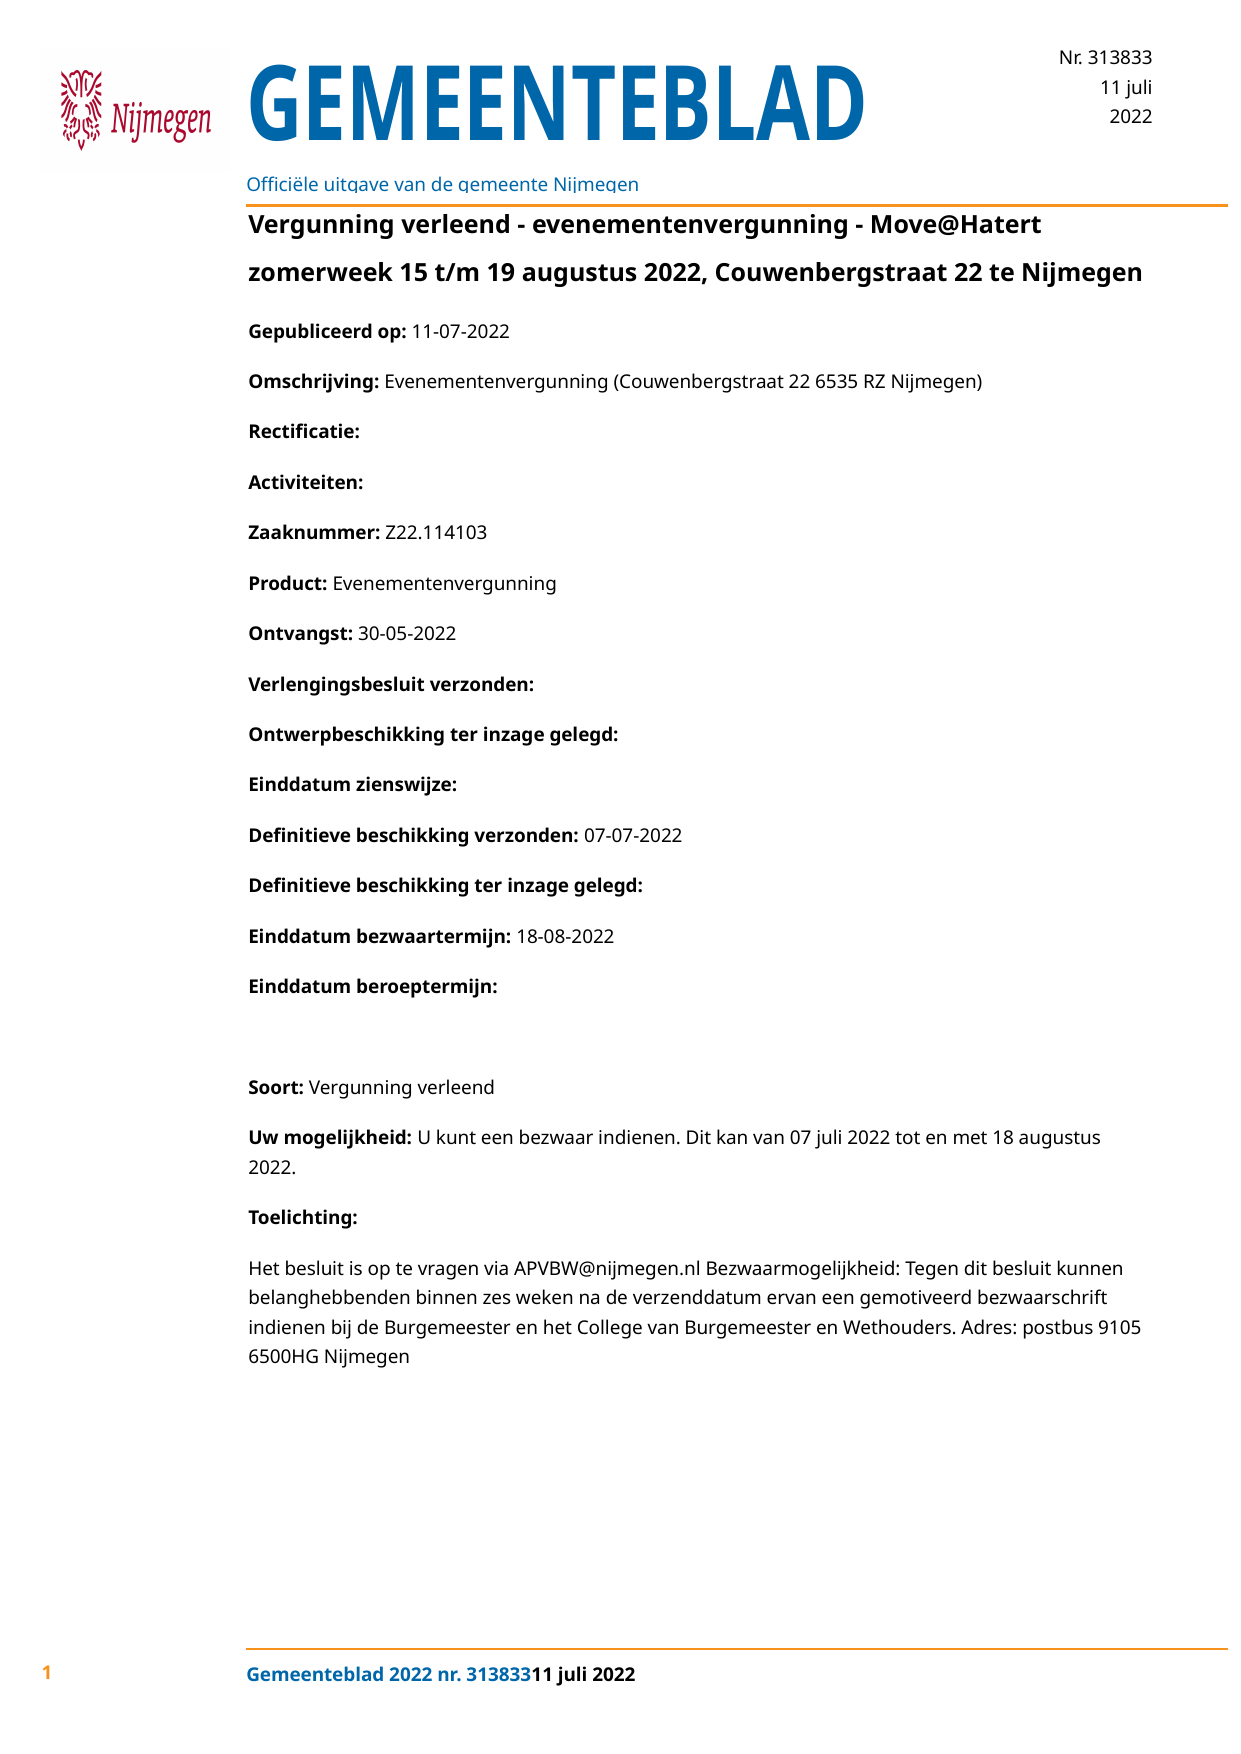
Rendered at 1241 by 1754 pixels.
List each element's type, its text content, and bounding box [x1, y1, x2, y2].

text Product: Evenementenvergunning [248, 570, 1152, 596]
text Rectificatie: [248, 419, 1152, 444]
text Uw mogelijkheid: U kunt een bezwaar indienen. Dit kan van 07 juli 2022 tot en met 18 augustus 2022. [248, 1124, 1152, 1180]
text Einddatum zienswijze: [248, 772, 1152, 797]
text Definitieve beschikking ter inzage gelegd: [248, 872, 1152, 898]
text Vergunning verleend - evenementenvergunning - Move@Hatert zomerweek 15 t/m 19 augustus 2022, Couwenbergstraat 22 te Nijmegen [248, 207, 1152, 288]
text Ontwerpbeschikking ter inzage gelegd: [248, 721, 1152, 747]
text Definitieve beschikking verzonden: 07-07-2022 [248, 822, 1152, 848]
text Ontvangst: 30-05-2022 [248, 620, 1152, 646]
text Einddatum beroeptermijn: [248, 973, 1152, 999]
text Activiteiten: [248, 469, 1152, 495]
text Toelichting: [248, 1204, 1152, 1230]
text Zaaknummer: Z22.114103 [248, 519, 1152, 545]
text Einddatum bezwaartermijn: 18-08-2022 [248, 923, 1152, 949]
text Soort: Vergunning verleend [248, 1074, 1152, 1100]
text Verlengingsbesluit verzonden: [248, 671, 1152, 697]
text Omschrijving: Evenementenvergunning (Couwenbergstraat 22 6535 RZ Nijmegen) [248, 368, 1152, 394]
text Gepubliceerd op: 11-07-2022 [248, 318, 1152, 344]
picture [41, 47, 231, 172]
text Het besluit is op te vragen via APVBW@nijmegen.nl Bezwaarmogelijkheid: Tegen dit besluit kunnen belanghebbenden binnen zes weken na de verzenddatum ervan een gemotiveerd bezwaarschrift indienen bij de Burgemeester en het College van Burgemeester en Wethouders. Adres: postbus 9105 6500HG Nijmegen [248, 1255, 1152, 1369]
